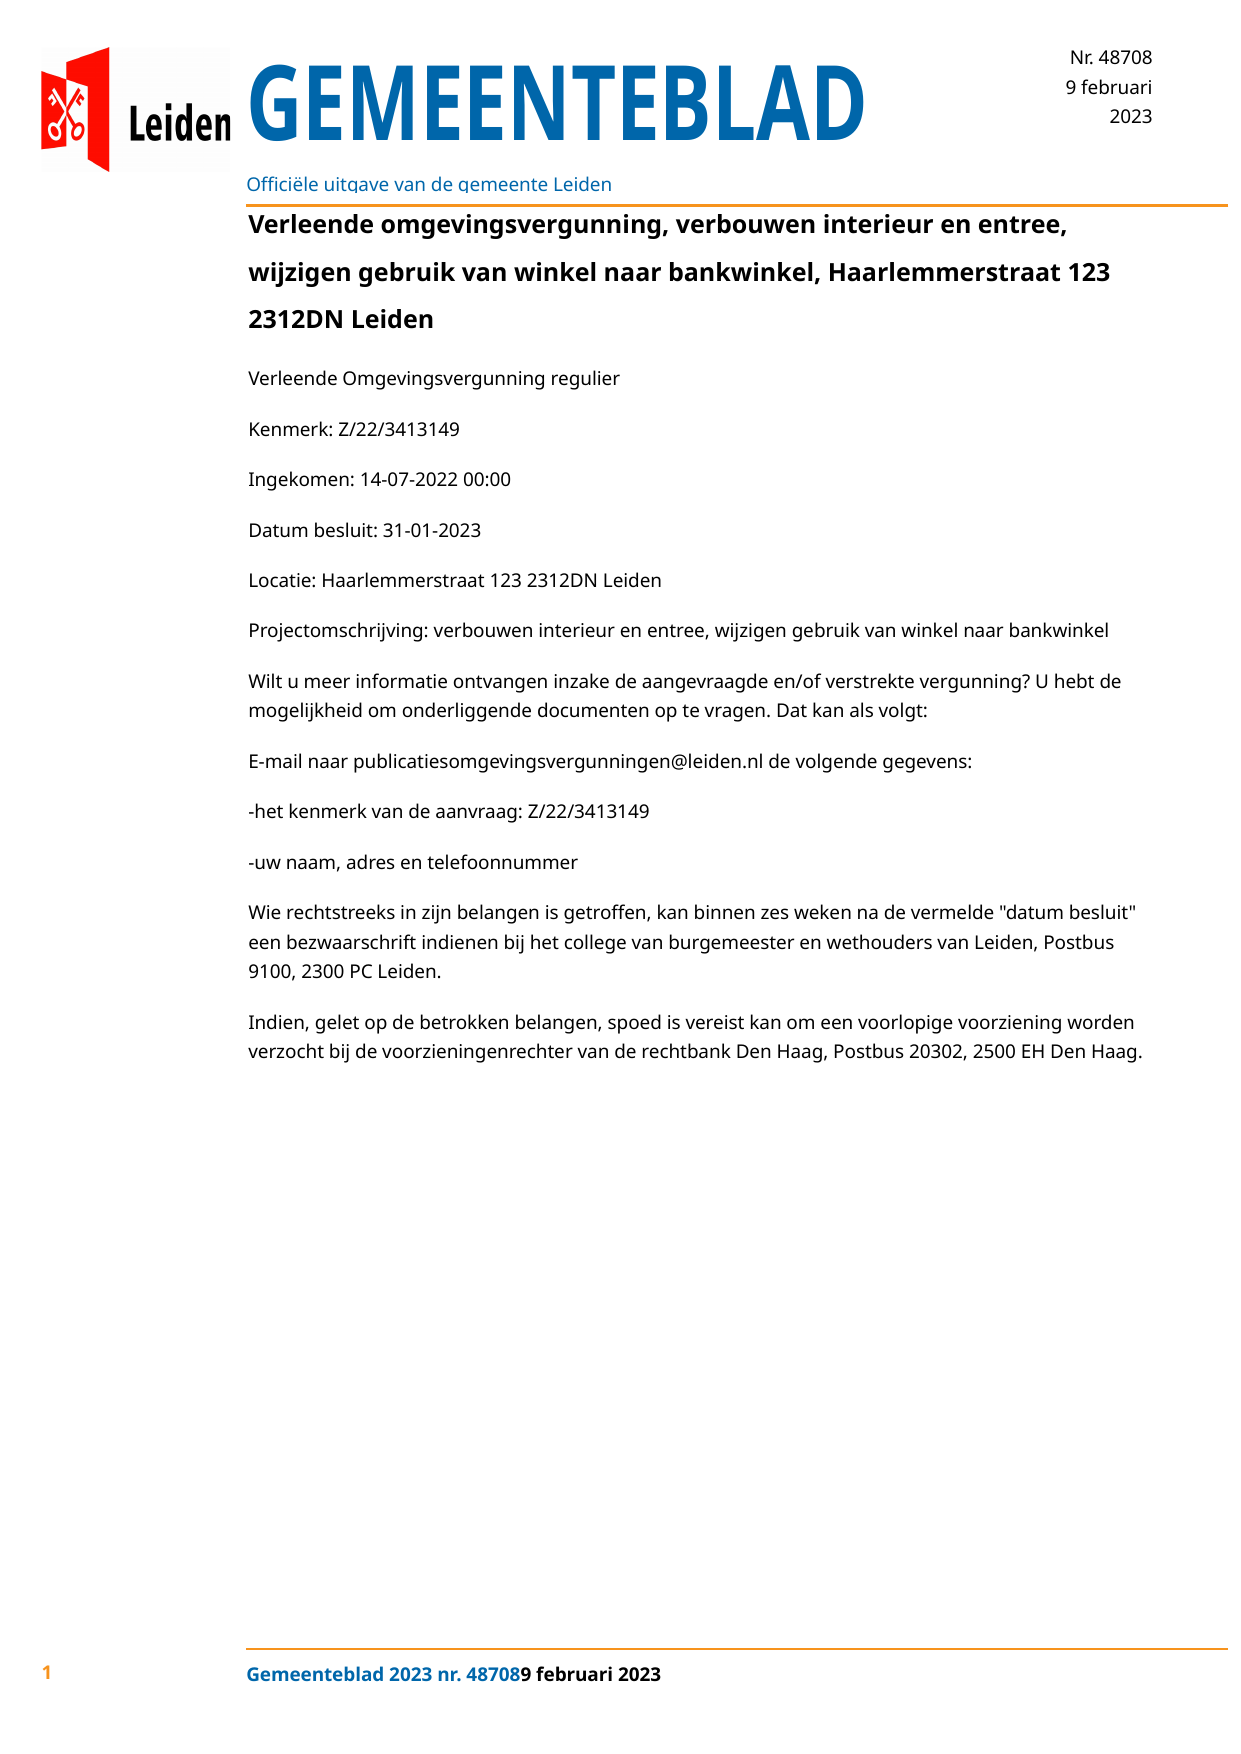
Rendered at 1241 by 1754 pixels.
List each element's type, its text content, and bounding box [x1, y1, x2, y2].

text Indien, gelet op de betrokken belangen, spoed is vereist kan om een voorlopige voorziening worden verzocht bij de voorzieningenrechter van de rechtbank Den Haag, Postbus 20302, 2500 EH Den Haag. [248, 1009, 1152, 1064]
text Wie rechtstreeks in zijn belangen is getroffen, kan binnen zes weken na de vermelde "datum besluit" een bezwaarschrift indienen bij het college van burgemeester en wethouders van Leiden, Postbus 9100, 2300 PC Leiden. [248, 899, 1152, 984]
picture [41, 47, 231, 172]
text -het kenmerk van de aanvraag: Z/22/3413149 [248, 798, 1152, 824]
text Wilt u meer informatie ontvangen inzake de aangevraagde en/of verstrekte vergunning? U hebt de mogelijkheid om onderliggende documenten op te vragen. Dat kan als volgt: [248, 668, 1152, 723]
text Projectomschrijving: verbouwen interieur en entree, wijzigen gebruik van winkel naar bankwinkel [248, 618, 1152, 643]
text Verleende Omgevingsvergunning regulier [248, 366, 1152, 391]
text Verleende omgevingsvergunning, verbouwen interieur en entree, wijzigen gebruik van winkel naar bankwinkel, Haarlemmerstraat 123 2312DN Leiden [248, 207, 1152, 336]
text -uw naam, adres en telefoonnummer [248, 849, 1152, 874]
text Ingekomen: 14-07-2022 00:00 [248, 466, 1152, 492]
text Kenmerk: Z/22/3413149 [248, 416, 1152, 442]
text Locatie: Haarlemmerstraat 123 2312DN Leiden [248, 567, 1152, 593]
text Datum besluit: 31-01-2023 [248, 517, 1152, 542]
text E-mail naar publicatiesomgevingsvergunningen@leiden.nl de volgende gegevens: [248, 748, 1152, 774]
